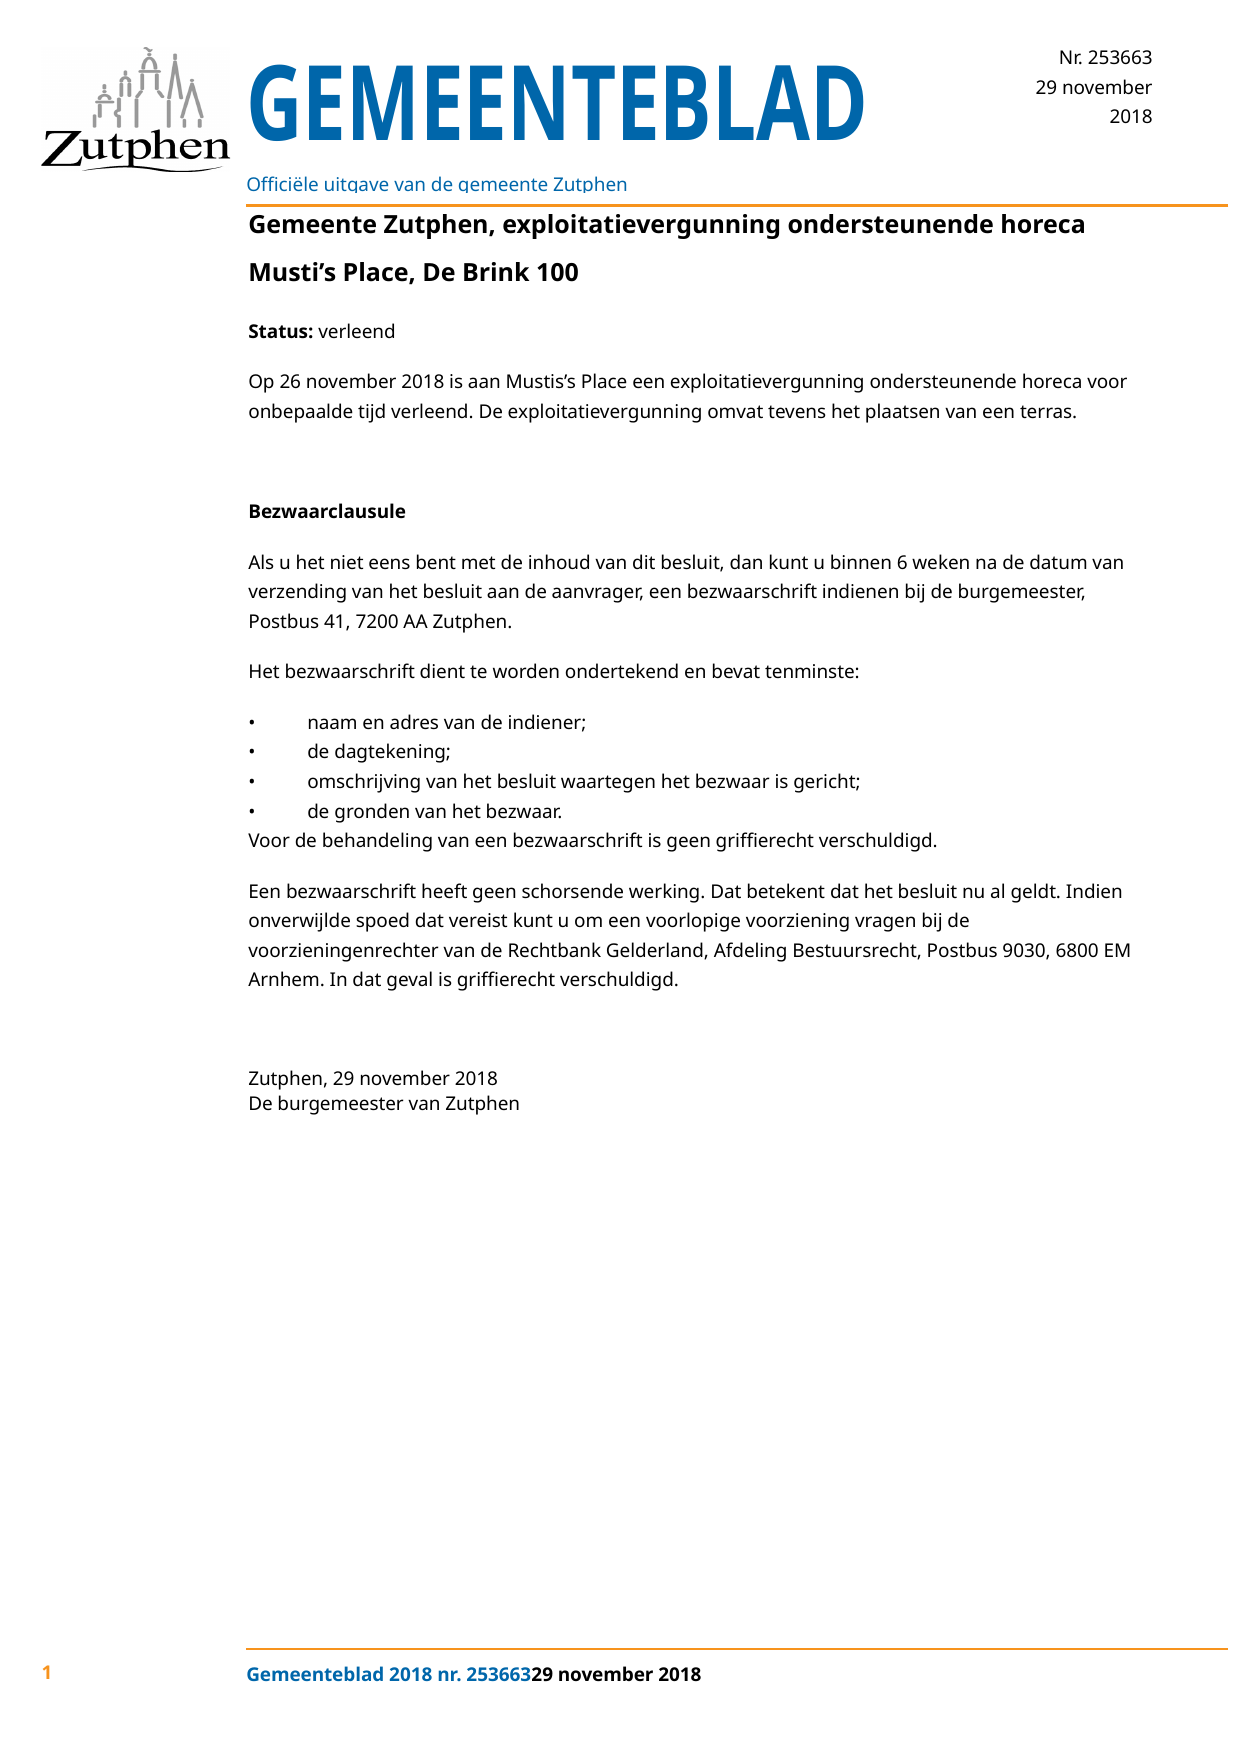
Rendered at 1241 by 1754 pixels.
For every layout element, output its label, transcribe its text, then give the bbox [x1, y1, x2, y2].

text Bezwaarclausule [248, 499, 1152, 524]
list omschrijving van het besluit waartegen het bezwaar is gericht; [248, 768, 1152, 794]
text De burgemeester van Zutphen [248, 1091, 1152, 1116]
text Gemeente Zutphen, exploitatievergunning ondersteunende horeca Musti’s Place, De Brink 100 [248, 207, 1152, 288]
text Status: verleend [248, 318, 1152, 344]
text Zutphen, 29 november 2018 [248, 1065, 1152, 1091]
text Het bezwaarschrift dient te worden ondertekend en bevat tenminste: [248, 659, 1152, 684]
list de dagtekening; [248, 739, 1152, 764]
text Voor de behandeling van een bezwaarschrift is geen griffierecht verschuldigd. [248, 827, 1152, 853]
text Op 26 november 2018 is aan Mustis’s Place een exploitatievergunning ondersteunende horeca voor onbepaalde tijd verleend. De exploitatievergunning omvat tevens het plaatsen van een terras. [248, 368, 1152, 424]
list de gronden van het bezwaar. [248, 798, 1152, 824]
text Als u het niet eens bent met de inhoud van dit besluit, dan kunt u binnen 6 weken na de datum van verzending van het besluit aan de aanvrager, een bezwaarschrift indienen bij de burgemeester, Postbus 41, 7200 AA Zutphen. [248, 549, 1152, 634]
text Een bezwaarschrift heeft geen schorsende werking. Dat betekent dat het besluit nu al geldt. Indien onverwijlde spoed dat vereist kunt u om een voorlopige voorziening vragen bij de voorzieningenrechter van de Rechtbank Gelderland, Afdeling Bestuursrecht, Postbus 9030, 6800 EM Arnhem. In dat geval is griffierecht verschuldigd. [248, 878, 1152, 992]
picture [41, 47, 231, 172]
list naam en adres van de indiener; [248, 709, 1152, 735]
